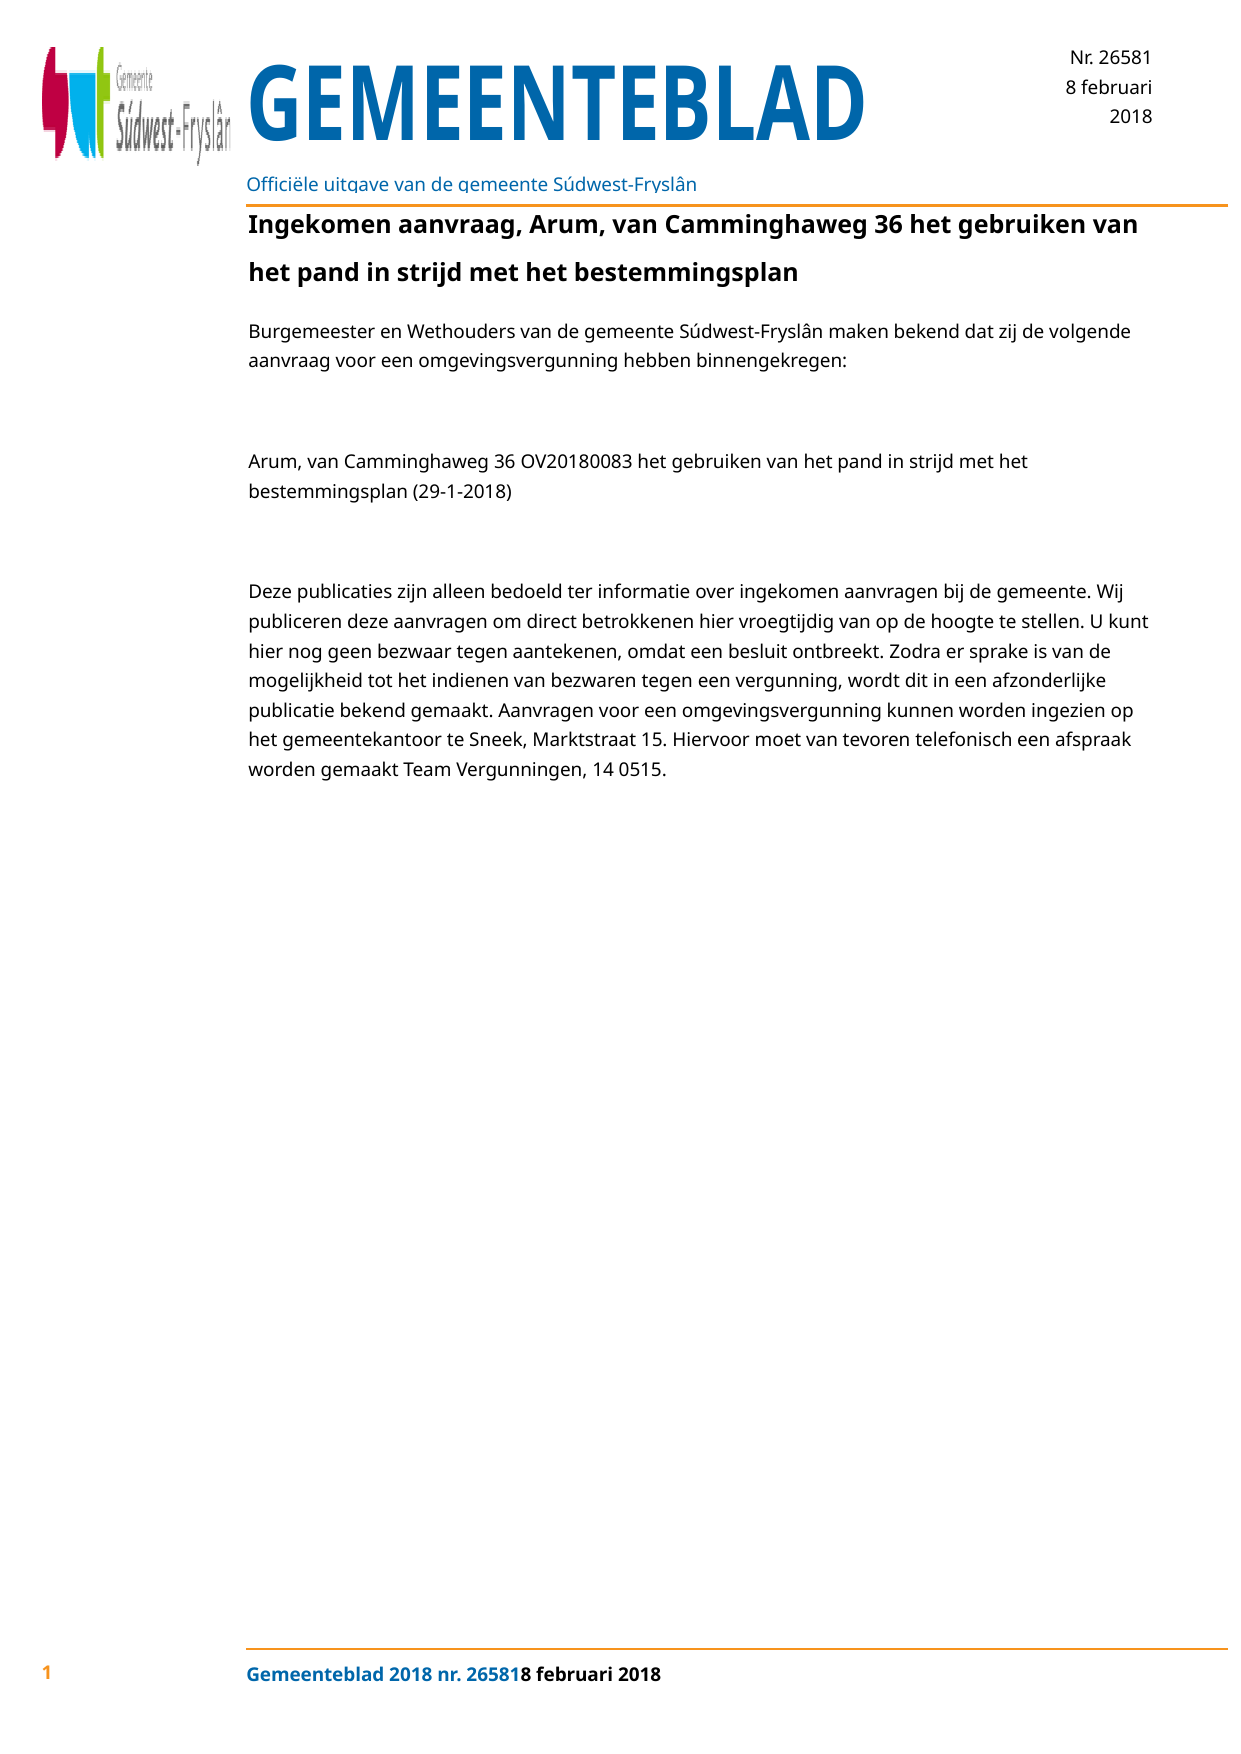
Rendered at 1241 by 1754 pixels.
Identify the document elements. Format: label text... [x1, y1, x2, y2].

text Ingekomen aanvraag, Arum, van Camminghaweg 36 het gebruiken van het pand in strijd met het bestemmingsplan [248, 207, 1152, 288]
picture [41, 47, 231, 172]
text Deze publicaties zijn alleen bedoeld ter informatie over ingekomen aanvragen bij de gemeente. Wij publiceren deze aanvragen om direct betrokkenen hier vroegtijdig van op de hoogte te stellen. U kunt hier nog geen bezwaar tegen aantekenen, omdat een besluit ontbreekt. Zodra er sprake is van de mogelijkheid tot het indienen van bezwaren tegen een vergunning, wordt dit in een afzonderlijke publicatie bekend gemaakt. Aanvragen voor een omgevingsvergunning kunnen worden ingezien op het gemeentekantoor te Sneek, Marktstraat 15. Hiervoor moet van tevoren telefonisch een afspraak worden gemaakt Team Vergunningen, 14 0515. [248, 579, 1152, 782]
text Burgemeester en Wethouders van de gemeente Súdwest-Fryslân maken bekend dat zij de volgende aanvraag voor een omgevingsvergunning hebben binnengekregen: [248, 318, 1152, 373]
text Arum, van Camminghaweg 36 OV20180083 het gebruiken van het pand in strijd met het bestemmingsplan (29-1-2018) [248, 448, 1152, 504]
